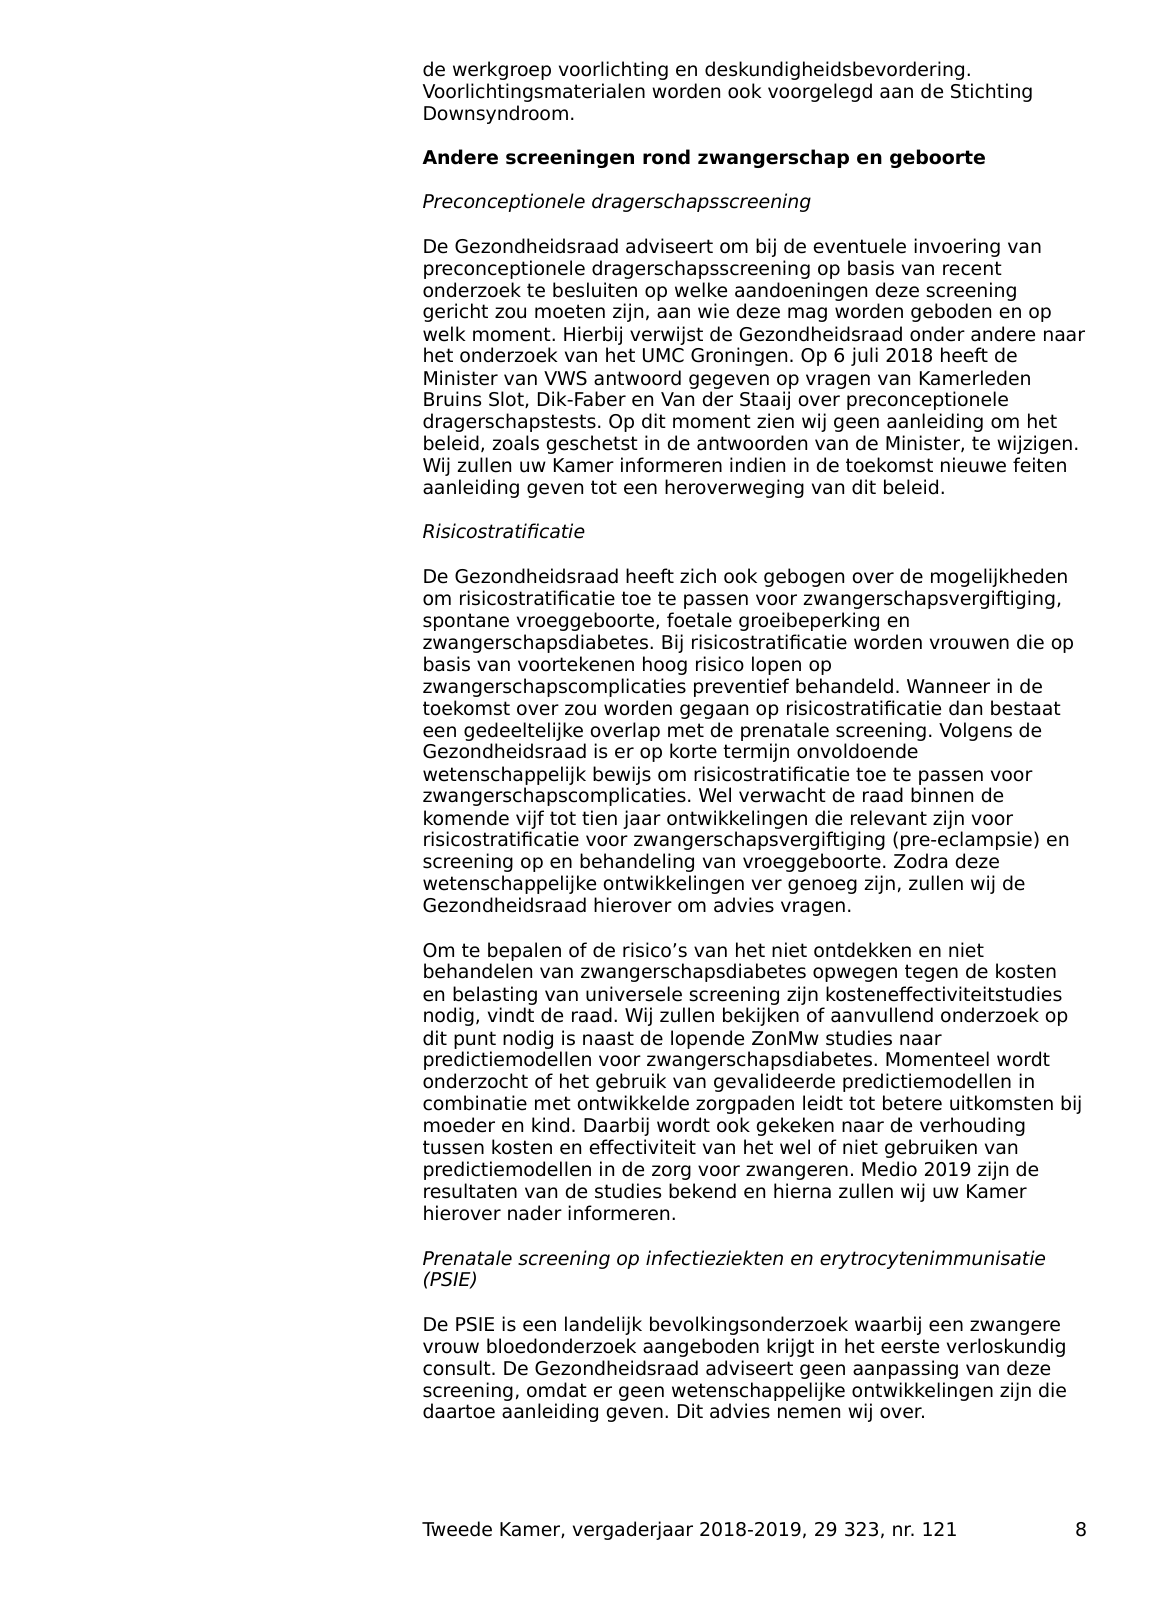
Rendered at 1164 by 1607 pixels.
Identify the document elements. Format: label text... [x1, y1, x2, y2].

text Om te bepalen of de risico’s van het niet ontdekken en niet behandelen van zwangerschapsdiabetes opwegen tegen de kosten en belasting van universele screening zijn kosteneffectiviteitstudies nodig, vindt de raad. Wij zullen bekijken of aanvullend onderzoek op dit punt nodig is naast de lopende ZonMw studies naar predictiemodellen voor zwangerschapsdiabetes. Momenteel wordt onderzocht of het gebruik van gevalideerde predictiemodellen in combinatie met ontwikkelde zorgpaden leidt tot betere uitkomsten bij moeder en kind. Daarbij wordt ook gekeken naar de verhouding tussen kosten en effectiviteit van het wel of niet gebruiken van predictiemodellen in de zorg voor zwangeren. Medio 2019 zijn de resultaten van de studies bekend en hierna zullen wij uw Kamer hierover nader informeren. [422, 939, 1087, 1225]
text De Gezondheidsraad heeft zich ook gebogen over de mogelijkheden om risicostratificatie toe te passen voor zwangerschapsvergiftiging, spontane vroeggeboorte, foetale groeibeperking en zwangerschapsdiabetes. Bij risicostratificatie worden vrouwen die op basis van voortekenen hoog risico lopen op zwangerschapscomplicaties preventief behandeld. Wanneer in de toekomst over zou worden gegaan op risicostratificatie dan bestaat een gedeeltelijke overlap met de prenatale screening. Volgens de Gezondheidsraad is er op korte termijn onvoldoende wetenschappelijk bewijs om risicostratificatie toe te passen voor zwangerschapscomplicaties. Wel verwacht de raad binnen de komende vijf tot tien jaar ontwikkelingen die relevant zijn voor risicostratificatie voor zwangerschapsvergiftiging (pre-eclampsie) en screening op en behandeling van vroeggeboorte. Zodra deze wetenschappelijke ontwikkelingen ver genoeg zijn, zullen wij de Gezondheidsraad hierover om advies vragen. [422, 566, 1087, 917]
subtitle Preconceptionele dragerschapsscreening [422, 191, 1087, 213]
text de werkgroep voorlichting en deskundigheidsbevordering. Voorlichtingsmaterialen worden ook voorgelegd aan de Stichting Downsyndroom. [422, 59, 1087, 125]
text De PSIE is een landelijk bevolkingsonderzoek waarbij een zwangere vrouw bloedonderzoek aangeboden krijgt in het eerste verloskundig consult. De Gezondheidsraad adviseert geen aanpassing van deze screening, omdat er geen wetenschappelijke ontwikkelingen zijn die daartoe aanleiding geven. Dit advies nemen wij over. [422, 1313, 1087, 1423]
subtitle Prenatale screening op infectieziekten en erytrocytenimmunisatie (PSIE) [422, 1247, 1087, 1291]
text De Gezondheidsraad adviseert om bij de eventuele invoering van preconceptionele dragerschapsscreening op basis van recent onderzoek te besluiten op welke aandoeningen deze screening gericht zou moeten zijn, aan wie deze mag worden geboden en op welk moment. Hierbij verwijst de Gezondheidsraad onder andere naar het onderzoek van het UMC Groningen. Op 6 juli 2018 heeft de Minister van VWS antwoord gegeven op vragen van Kamerleden Bruins Slot, Dik-Faber en Van der Staaij over preconceptionele dragerschapstests. Op dit moment zien wij geen aanleiding om het beleid, zoals geschetst in de antwoorden van de Minister, te wijzigen. Wij zullen uw Kamer informeren indien in de toekomst nieuwe feiten aanleiding geven tot een heroverweging van dit beleid. [422, 236, 1087, 499]
subtitle Risicostratificatie [422, 521, 1087, 543]
subtitle Andere screeningen rond zwangerschap en geboorte [422, 147, 1087, 169]
